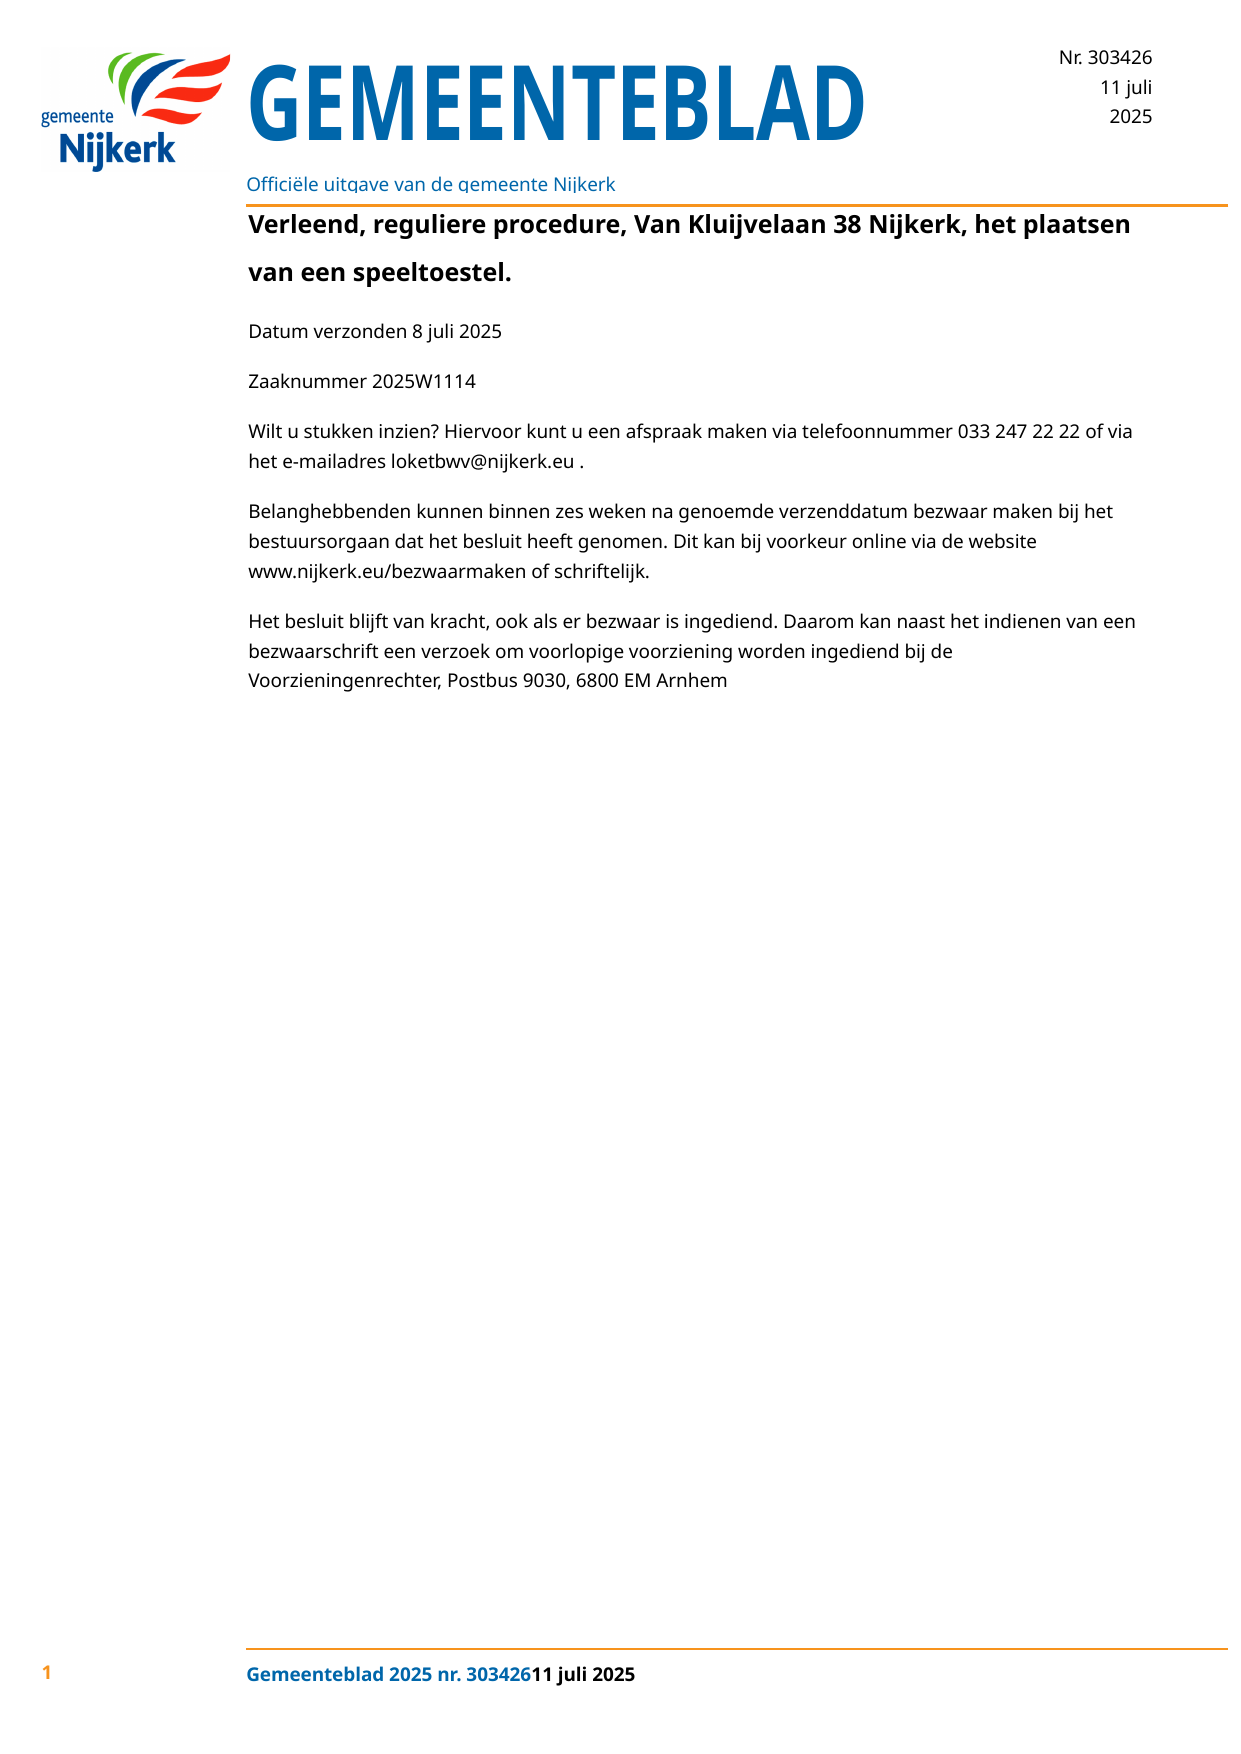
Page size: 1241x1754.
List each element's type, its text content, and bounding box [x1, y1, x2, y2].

text Het besluit blijft van kracht, ook als er bezwaar is ingediend. Daarom kan naast het indienen van een bezwaarschrift een verzoek om voorlopige voorziening worden ingediend bij de Voorzieningenrechter, Postbus 9030, 6800 EM Arnhem [248, 608, 1152, 693]
text Wilt u stukken inzien? Hiervoor kunt u een afspraak maken via telefoonnummer 033 247 22 22 of via het e-mailadres loketbwv@nijkerk.eu . [248, 419, 1152, 474]
text Verleend, reguliere procedure, Van Kluijvelaan 38 Nijkerk, het plaatsen van een speeltoestel. [248, 207, 1152, 288]
picture [41, 47, 231, 172]
text Belanghebbenden kunnen binnen zes weken na genoemde verzenddatum bezwaar maken bij het bestuursorgaan dat het besluit heeft genomen. Dit kan bij voorkeur online via de website www.nijkerk.eu/bezwaarmaken of schriftelijk. [248, 499, 1152, 584]
text Datum verzonden 8 juli 2025 [248, 318, 1152, 344]
text Zaaknummer 2025W1114 [248, 368, 1152, 394]
